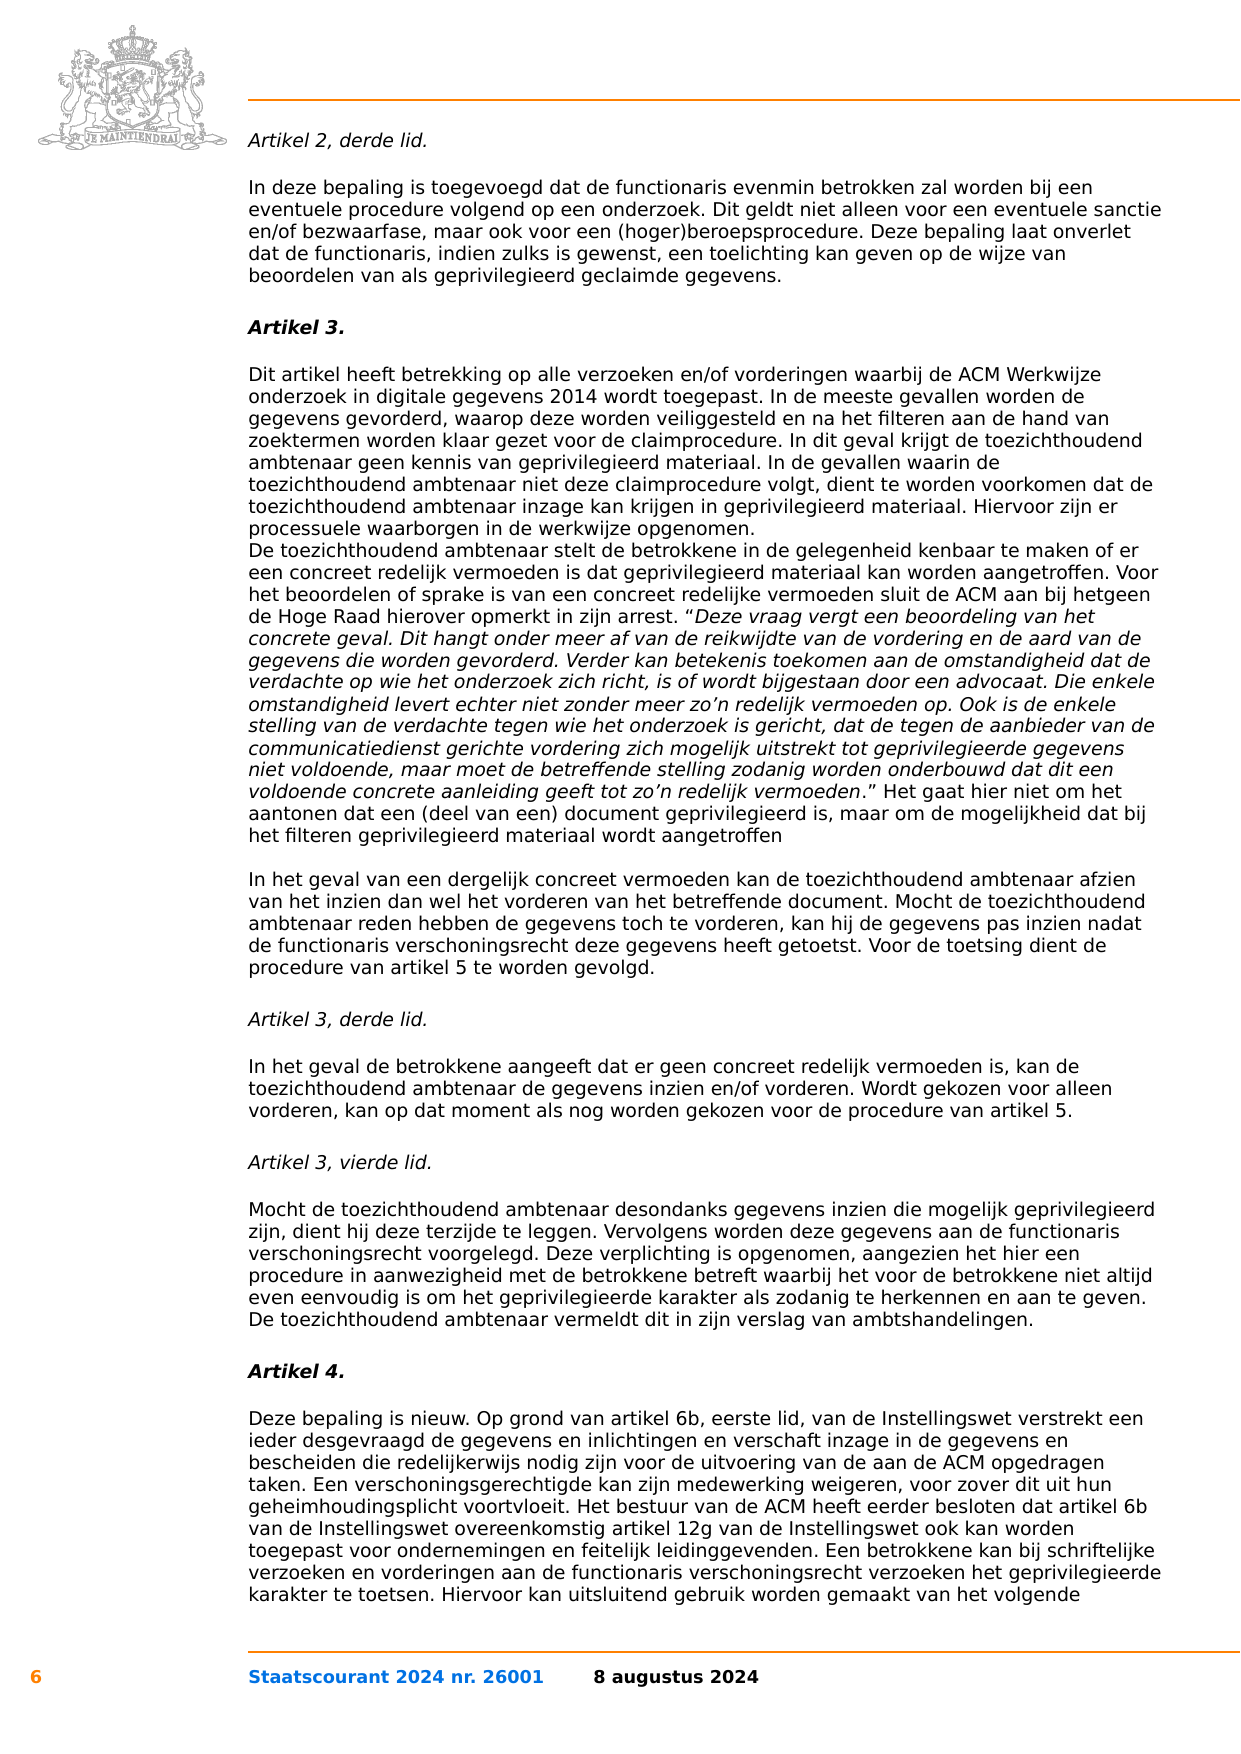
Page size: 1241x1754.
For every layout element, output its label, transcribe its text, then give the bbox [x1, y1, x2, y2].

text Dit artikel heeft betrekking op alle verzoeken en/of vorderingen waarbij de ACM Werkwijze onderzoek in digitale gegevens 2014 wordt toegepast. In de meeste gevallen worden de gegevens gevorderd, waarop deze worden veiliggesteld en na het filteren aan de hand van zoektermen worden klaar gezet voor de claimprocedure. In dit geval krijgt de toezichthoudend ambtenaar geen kennis van geprivilegieerd materiaal. In de gevallen waarin de toezichthoudend ambtenaar niet deze claimprocedure volgt, dient te worden voorkomen dat de toezichthoudend ambtenaar inzage kan krijgen in geprivilegieerd materiaal. Hiervoor zijn er processuele waarborgen in de werkwijze opgenomen. [248, 364, 1163, 539]
text De toezichthoudend ambtenaar stelt de betrokkene in de gelegenheid kenbaar te maken of er een concreet redelijk vermoeden is dat geprivilegieerd materiaal kan worden aangetroffen. Voor het beoordelen of sprake is van een concreet redelijke vermoeden sluit de ACM aan bij hetgeen de Hoge Raad hierover opmerkt in zijn arrest. “Deze vraag vergt een beoordeling van het concrete geval. Dit hangt onder meer af van de reikwijdte van de vordering en de aard van de gegevens die worden gevorderd. Verder kan betekenis toekomen aan de omstandigheid dat de verdachte op wie het onderzoek zich richt, is of wordt bijgestaan door een advocaat. Die enkele omstandigheid levert echter niet zonder meer zo’n redelijk vermoeden op. Ook is de enkele stelling van de verdachte tegen wie het onderzoek is gericht, dat de tegen de aanbieder van de communicatiedienst gerichte vordering zich mogelijk uitstrekt tot geprivilegieerde gegevens niet voldoende, maar moet de betreffende stelling zodanig worden onderbouwd dat dit een voldoende concrete aanleiding geeft tot zo’n redelijk vermoeden.” Het gaat hier niet om het aantonen dat een (deel van een) document geprivilegieerd is, maar om de mogelijkheid dat bij het filteren geprivilegieerd materiaal wordt aangetroffen [248, 539, 1163, 847]
subtitle Artikel 3, derde lid. [248, 1009, 1163, 1031]
subtitle Artikel 4. [248, 1361, 1163, 1383]
text In het geval van een dergelijk concreet vermoeden kan de toezichthoudend ambtenaar afzien van het inzien dan wel het vorderen van het betreffende document. Mocht de toezichthoudend ambtenaar reden hebben de gegevens toch te vorderen, kan hij de gegevens pas inzien nadat de functionaris verschoningsrecht deze gegevens heeft getoetst. Voor de toetsing dient de procedure van artikel 5 te worden gevolgd. [248, 869, 1163, 979]
subtitle Artikel 2, derde lid. [248, 130, 1163, 152]
text In het geval de betrokkene aangeeft dat er geen concreet redelijk vermoeden is, kan de toezichthoudend ambtenaar de gegevens inzien en/of vorderen. Wordt gekozen voor alleen vorderen, kan op dat moment als nog worden gekozen voor de procedure van artikel 5. [248, 1056, 1163, 1122]
text Mocht de toezichthoudend ambtenaar desondanks gegevens inzien die mogelijk geprivilegieerd zijn, dient hij deze terzijde te leggen. Vervolgens worden deze gegevens aan de functionaris verschoningsrecht voorgelegd. Deze verplichting is opgenomen, aangezien het hier een procedure in aanwezigheid met de betrokkene betreft waarbij het voor de betrokkene niet altijd even eenvoudig is om het geprivilegieerde karakter als zodanig te herkennen en aan te geven. De toezichthoudend ambtenaar vermeldt dit in zijn verslag van ambtshandelingen. [248, 1199, 1163, 1331]
picture [38, 25, 227, 150]
subtitle Artikel 3. [248, 317, 1163, 339]
text In deze bepaling is toegevoegd dat de functionaris evenmin betrokken zal worden bij een eventuele procedure volgend op een onderzoek. Dit geldt niet alleen voor een eventuele sanctie en/of bezwaarfase, maar ook voor een (hoger)beroepsprocedure. Deze bepaling laat onverlet dat de functionaris, indien zulks is gewenst, een toelichting kan geven op de wijze van beoordelen van als geprivilegieerd geclaimde gegevens. [248, 177, 1163, 287]
text Deze bepaling is nieuw. Op grond van artikel 6b, eerste lid, van de Instellingswet verstrekt een ieder desgevraagd de gegevens en inlichtingen en verschaft inzage in de gegevens en bescheiden die redelijkerwijs nodig zijn voor de uitvoering van de aan de ACM opgedragen taken. Een verschoningsgerechtigde kan zijn medewerking weigeren, voor zover dit uit hun geheimhoudingsplicht voortvloeit. Het bestuur van de ACM heeft eerder besloten dat artikel 6b van de Instellingswet overeenkomstig artikel 12g van de Instellingswet ook kan worden toegepast voor ondernemingen en feitelijk leidinggevenden. Een betrokkene kan bij schriftelijke verzoeken en vorderingen aan de functionaris verschoningsrecht verzoeken het geprivilegieerde karakter te toetsen. Hiervoor kan uitsluitend gebruik worden gemaakt van het volgende [248, 1408, 1163, 1606]
subtitle Artikel 3, vierde lid. [248, 1152, 1163, 1174]
